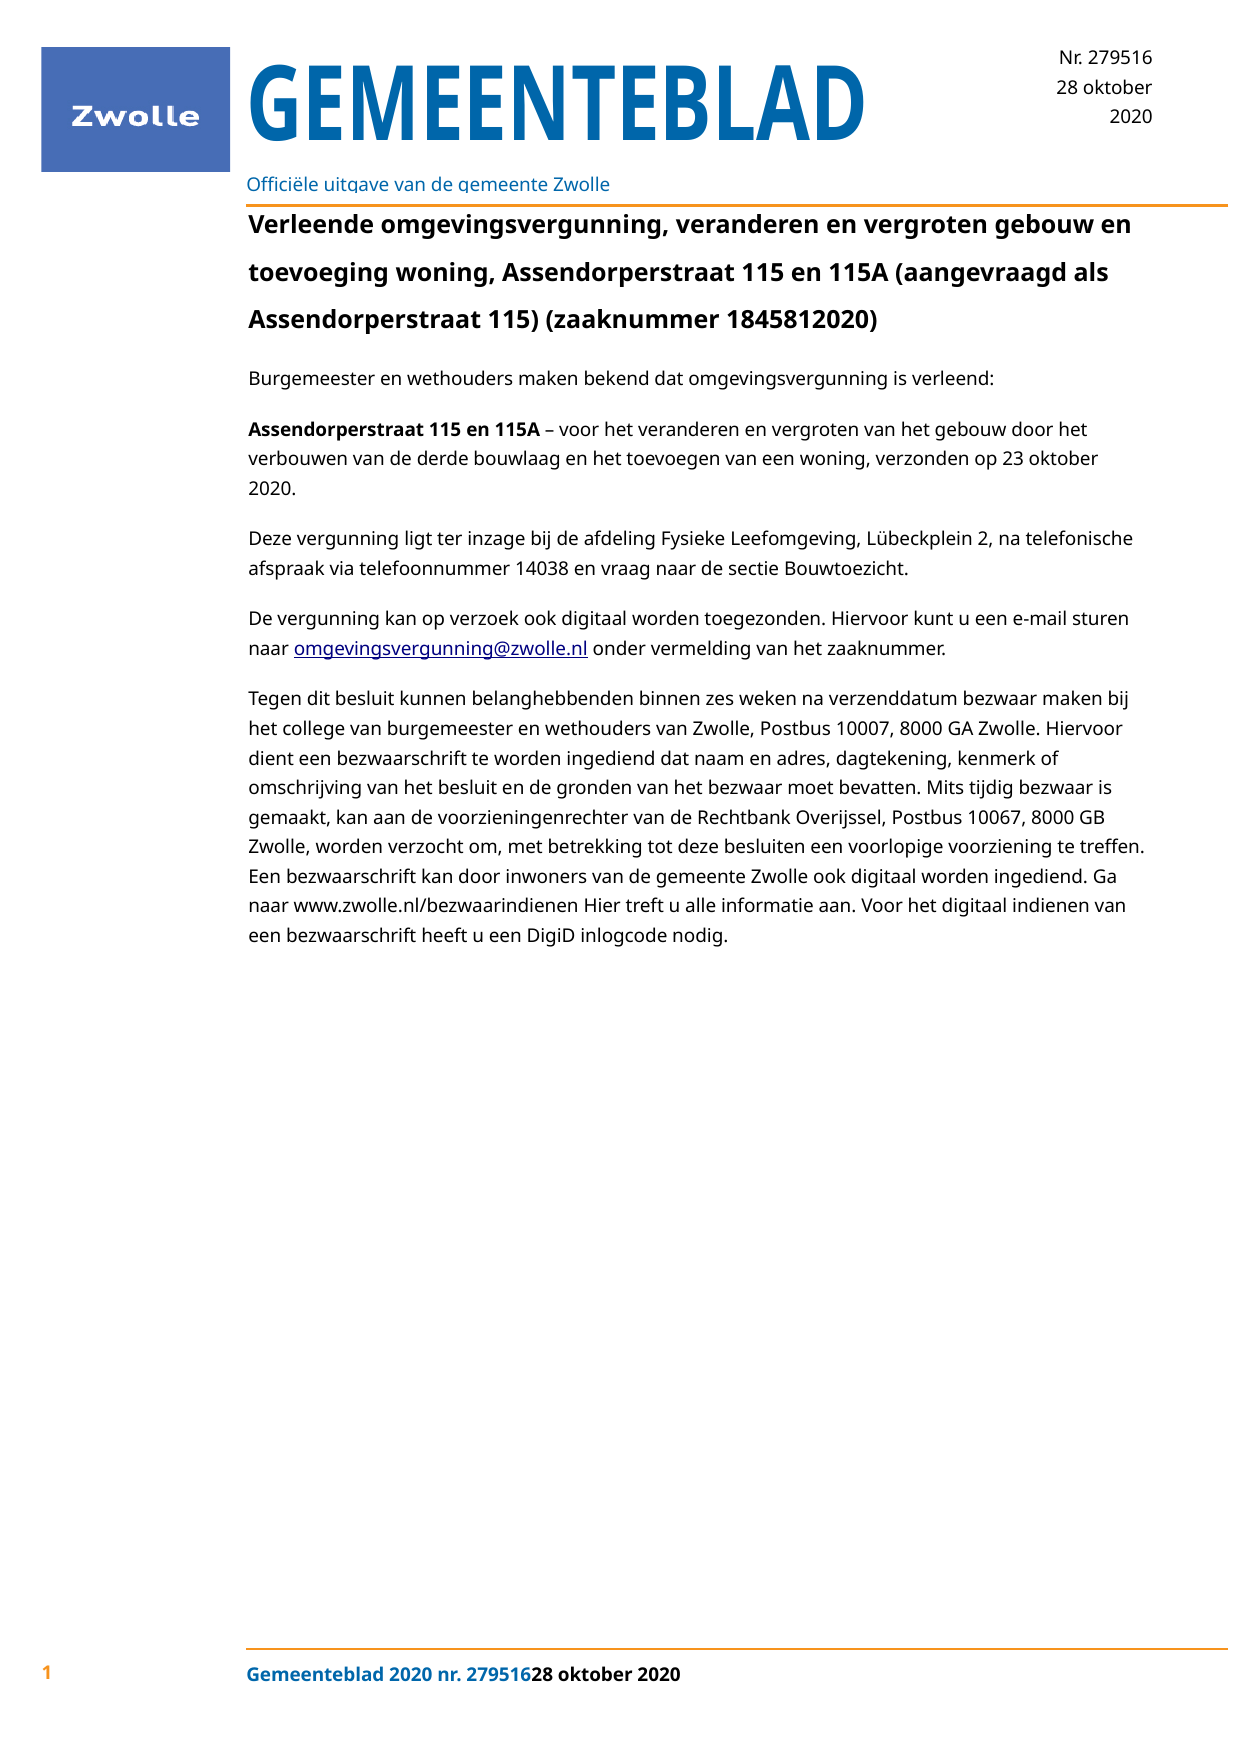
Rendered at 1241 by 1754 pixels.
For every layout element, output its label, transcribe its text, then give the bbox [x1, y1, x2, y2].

text De vergunning kan op verzoek ook digitaal worden toegezonden. Hiervoor kunt u een e-mail sturen naar omgevingsvergunning@zwolle.nl onder vermelding van het zaaknummer. [248, 606, 1152, 661]
text Tegen dit besluit kunnen belanghebbenden binnen zes weken na verzenddatum bezwaar maken bij het college van burgemeester en wethouders van Zwolle, Postbus 10007, 8000 GA Zwolle. Hiervoor dient een bezwaarschrift te worden ingediend dat naam en adres, dagtekening, kenmerk of omschrijving van het besluit en de gronden van het bezwaar moet bevatten. Mits tijdig bezwaar is gemaakt, kan aan de voorzieningenrechter van de Rechtbank Overijssel, Postbus 10067, 8000 GB Zwolle, worden verzocht om, met betrekking tot deze besluiten een voorlopige voorziening te treffen. Een bezwaarschrift kan door inwoners van de gemeente Zwolle ook digitaal worden ingediend. Ga naar www.zwolle.nl/bezwaarindienen Hier treft u alle informatie aan. Voor het digitaal indienen van een bezwaarschrift heeft u een DigiD inlogcode nodig. [248, 686, 1152, 948]
text Verleende omgevingsvergunning, veranderen en vergroten gebouw en toevoeging woning, Assendorperstraat 115 en 115A (aangevraagd als Assendorperstraat 115) (zaaknummer 1845812020) [248, 207, 1152, 336]
picture [41, 47, 231, 172]
text Deze vergunning ligt ter inzage bij de afdeling Fysieke Leefomgeving, Lübeckplein 2, na telefonische afspraak via telefoonnummer 14038 en vraag naar de sectie Bouwtoezicht. [248, 526, 1152, 581]
text Assendorperstraat 115 en 115A – voor het veranderen en vergroten van het gebouw door het verbouwen van de derde bouwlaag en het toevoegen van een woning, verzonden op 23 oktober 2020. [248, 416, 1152, 501]
text Burgemeester en wethouders maken bekend dat omgevingsvergunning is verleend: [248, 366, 1152, 391]
